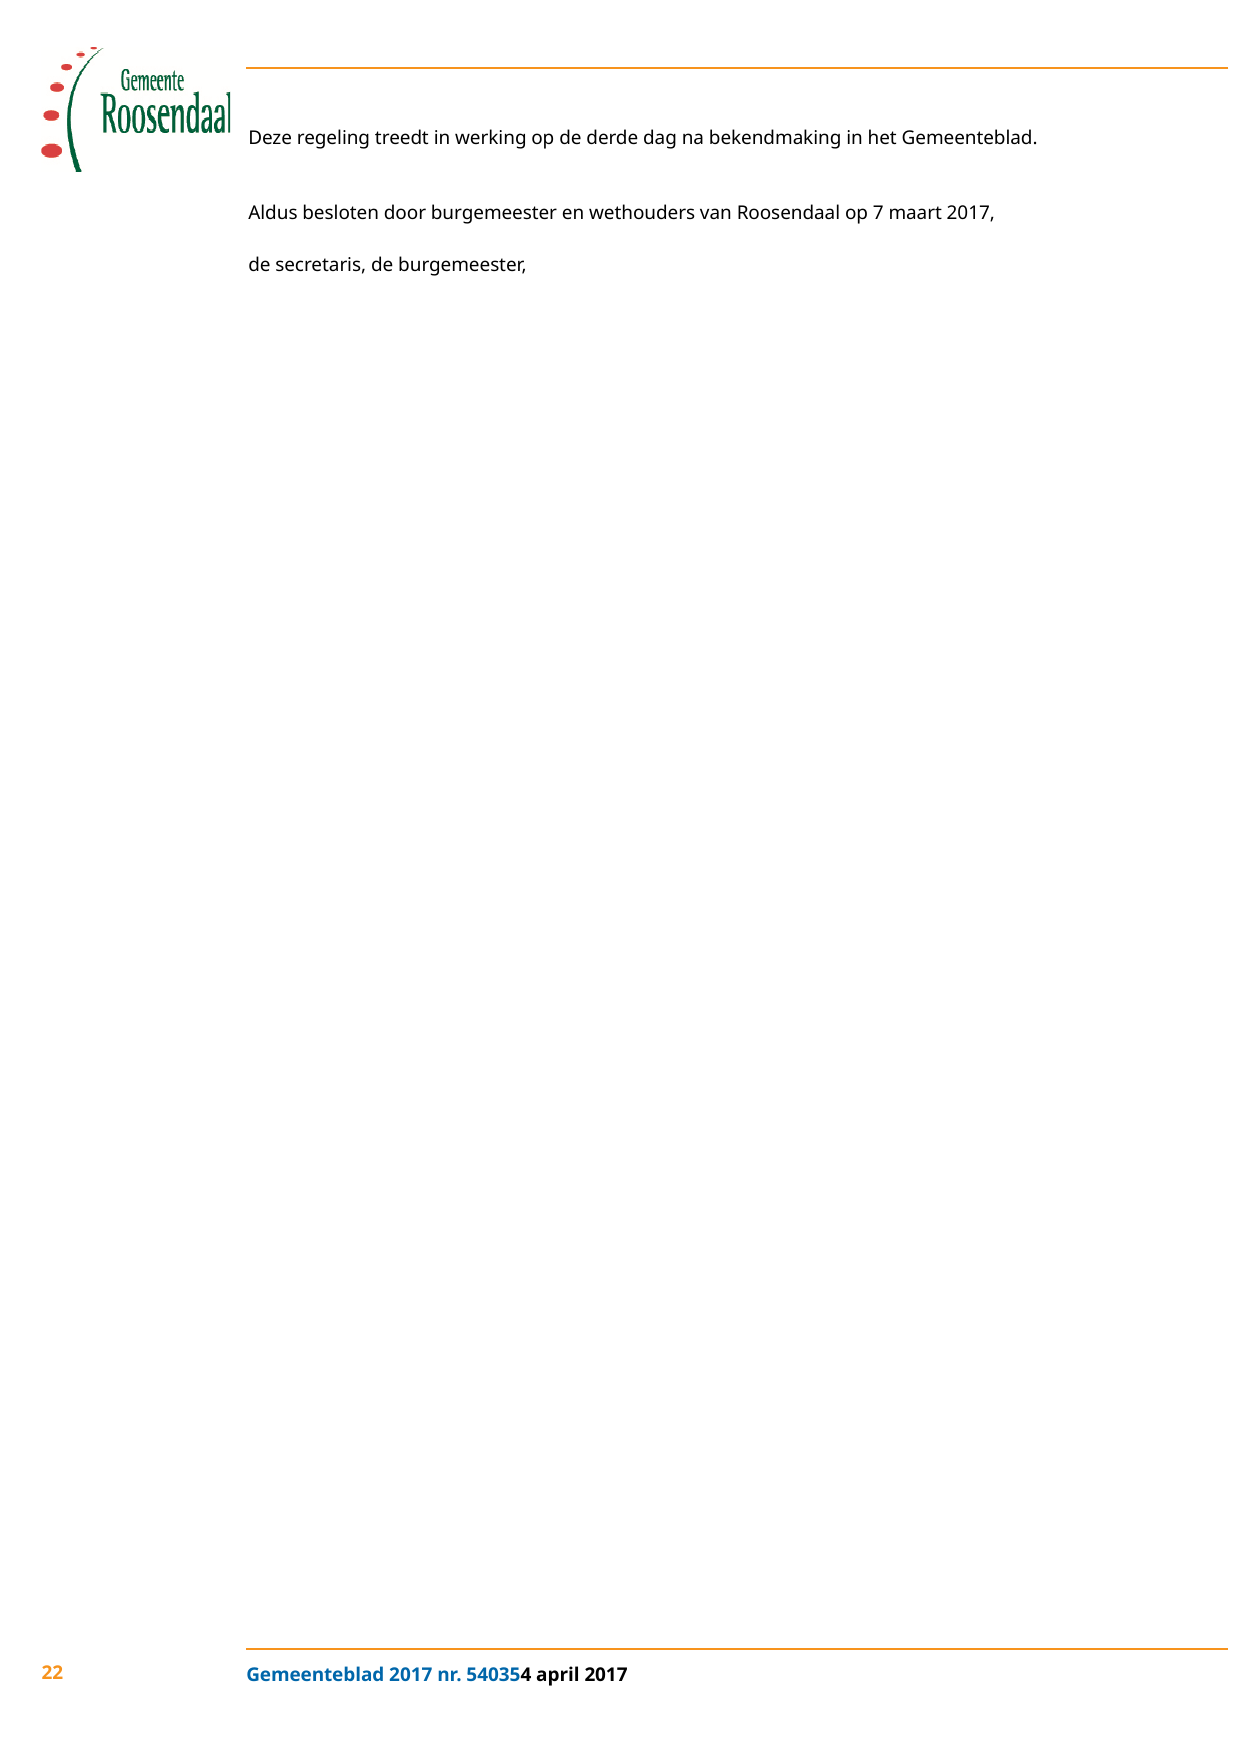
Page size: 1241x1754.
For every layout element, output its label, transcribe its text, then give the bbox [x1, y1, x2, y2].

picture [41, 47, 231, 172]
text de secretaris, de burgemeester, [248, 251, 1152, 277]
text Aldus besloten door burgemeester en wethouders van Roosendaal op 7 maart 2017, [248, 199, 1152, 225]
text Deze regeling treedt in werking op de derde dag na bekendmaking in het Gemeenteblad. [248, 124, 1152, 150]
